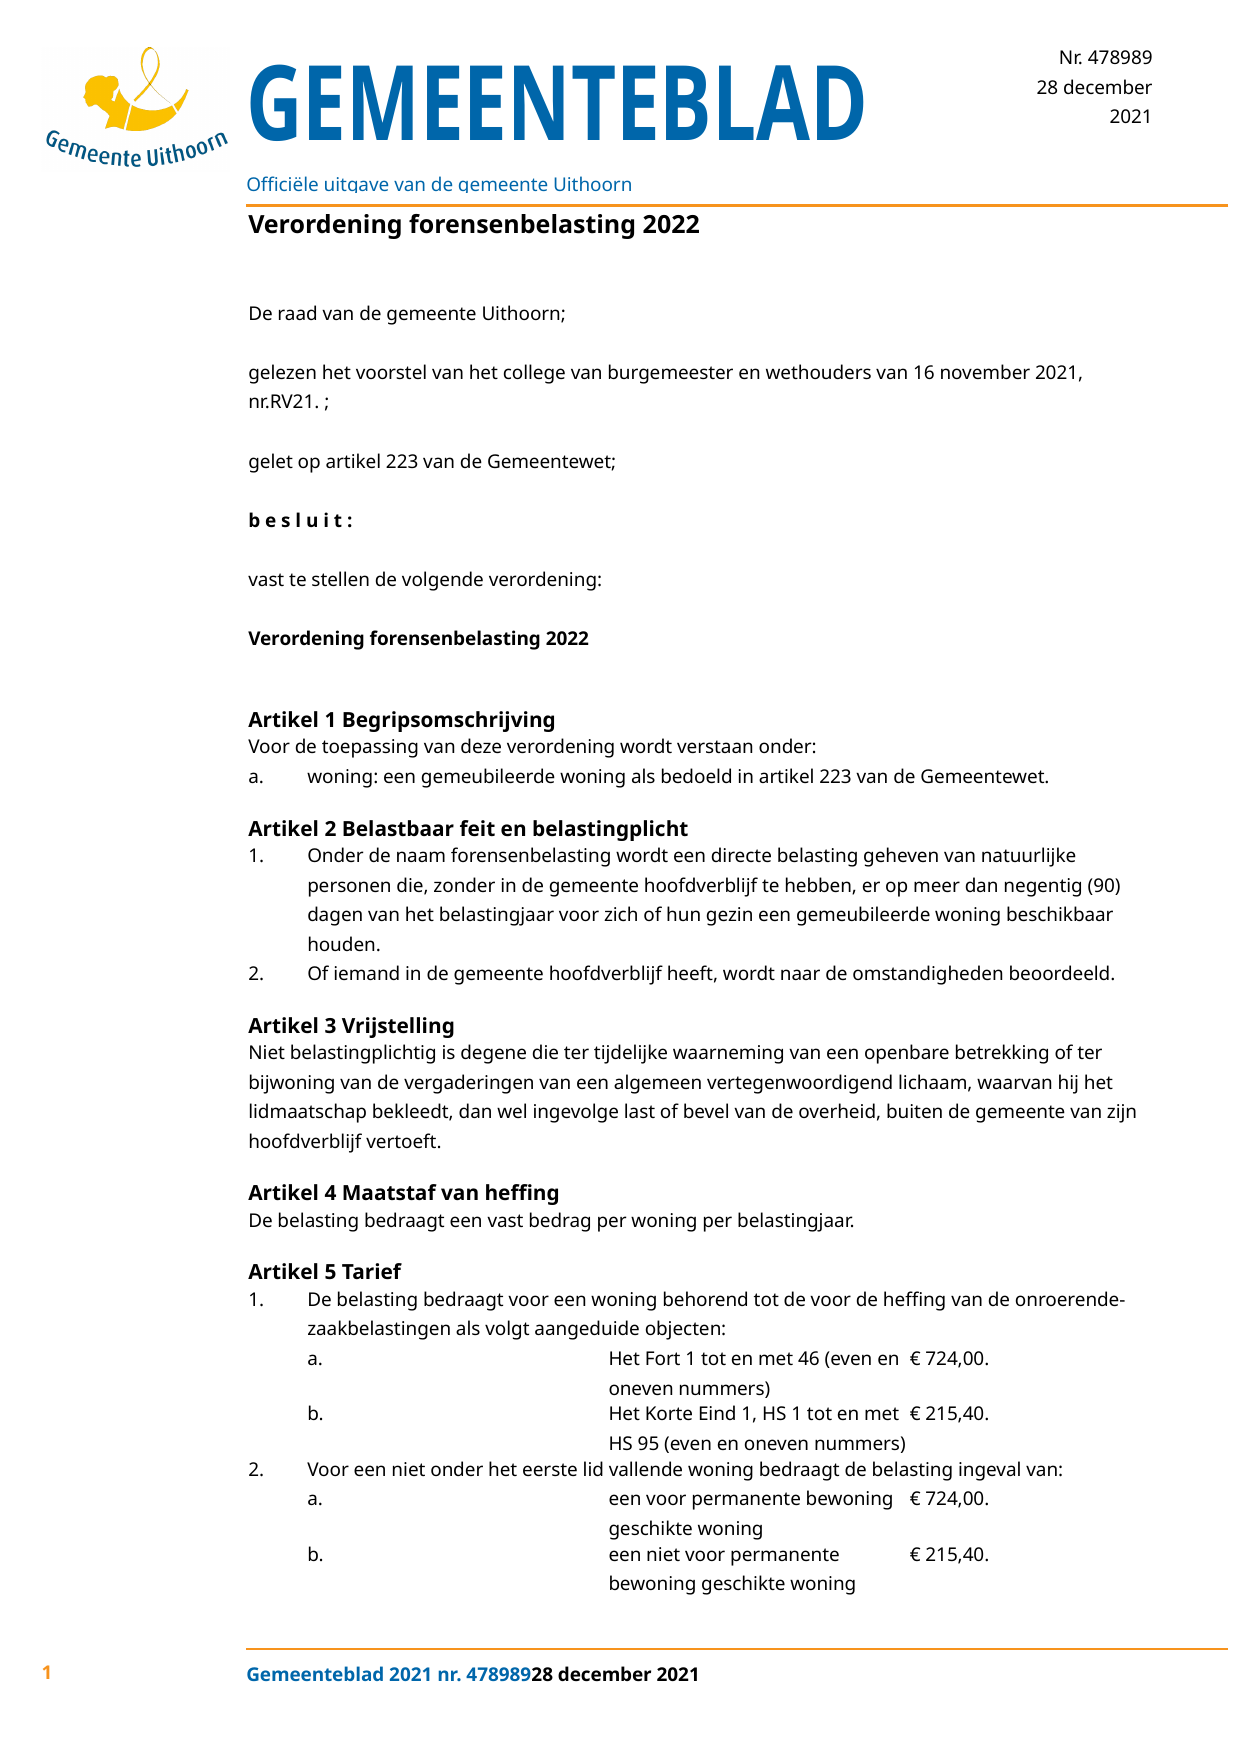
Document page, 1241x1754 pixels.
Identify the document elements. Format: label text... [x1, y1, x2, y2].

list Of iemand in de gemeente hoofdverblijf heeft, wordt naar de omstandigheden beoordeeld. [248, 961, 1152, 986]
text Verordening forensenbelasting 2022 [248, 207, 1152, 241]
text gelezen het voorstel van het college van burgemeester en wethouders van 16 november 2021, nr.RV21. ; [248, 359, 1152, 414]
text De raad van de gemeente Uithoorn; [248, 300, 1152, 326]
text b e s l u i t : [248, 507, 1152, 533]
table_header een voor permanente bewoning geschikte woning [608, 1486, 909, 1541]
picture [41, 47, 231, 172]
text gelet op artikel 223 van de Gemeentewet; [248, 448, 1152, 473]
text Artikel 2 Belastbaar feit en belastingplicht [248, 814, 1152, 842]
table_header € 724,00. [910, 1486, 1211, 1541]
table_cell Het Korte Eind 1, HS 1 tot en met HS 95 (even en oneven nummers) [608, 1400, 909, 1456]
text Artikel 3 Vrijstelling [248, 1011, 1152, 1039]
table_header a. [307, 1345, 608, 1400]
table_cell b. [307, 1541, 608, 1596]
text vast te stellen de volgende verordening: [248, 566, 1152, 592]
table_header € 724,00. [910, 1345, 1211, 1400]
text Verordening forensenbelasting 2022 [248, 625, 1152, 651]
table_cell b. [307, 1400, 608, 1456]
list woning: een gemeubileerde woning als bedoeld in artikel 223 van de Gemeentewet. [248, 763, 1152, 789]
list Voor een niet onder het eerste lid vallende woning bedraagt de belasting ingeval van: [248, 1456, 1152, 1482]
table_cell een niet voor permanente bewoning geschikte woning [608, 1541, 909, 1596]
table_cell € 215,40. [910, 1541, 1211, 1596]
list De belasting bedraagt voor een woning behorend tot de voor de heffing van de onroerende-zaakbelastingen als volgt aangeduide objecten: [248, 1286, 1152, 1341]
table_cell € 215,40. [910, 1400, 1211, 1456]
text Artikel 4 Maatstaf van heffing [248, 1178, 1152, 1207]
table_header a. [307, 1486, 608, 1541]
text Artikel 1 Begripsomschrijving [248, 705, 1152, 734]
text Voor de toepassing van deze verordening wordt verstaan onder: [248, 734, 1152, 759]
text Artikel 5 Tarief [248, 1257, 1152, 1286]
list Onder de naam forensenbelasting wordt een directe belasting geheven van natuurlijke personen die, zonder in de gemeente hoofdverblijf te hebben, er op meer dan negentig (90) dagen van het belastingjaar voor zich of hun gezin een gemeubileerde woning beschikbaar houden. [248, 842, 1152, 957]
table_header Het Fort 1 tot en met 46 (even en oneven nummers) [608, 1345, 909, 1400]
text De belasting bedraagt een vast bedrag per woning per belastingjaar. [248, 1207, 1152, 1233]
text Niet belastingplichtig is degene die ter tijdelijke waarneming van een openbare betrekking of ter bijwoning van de vergaderingen van een algemeen vertegenwoordigend lichaam, waarvan hij het lidmaatschap bekleedt, dan wel ingevolge last of bevel van de overheid, buiten de gemeente van zijn hoofdverblijf vertoeft. [248, 1039, 1152, 1154]
